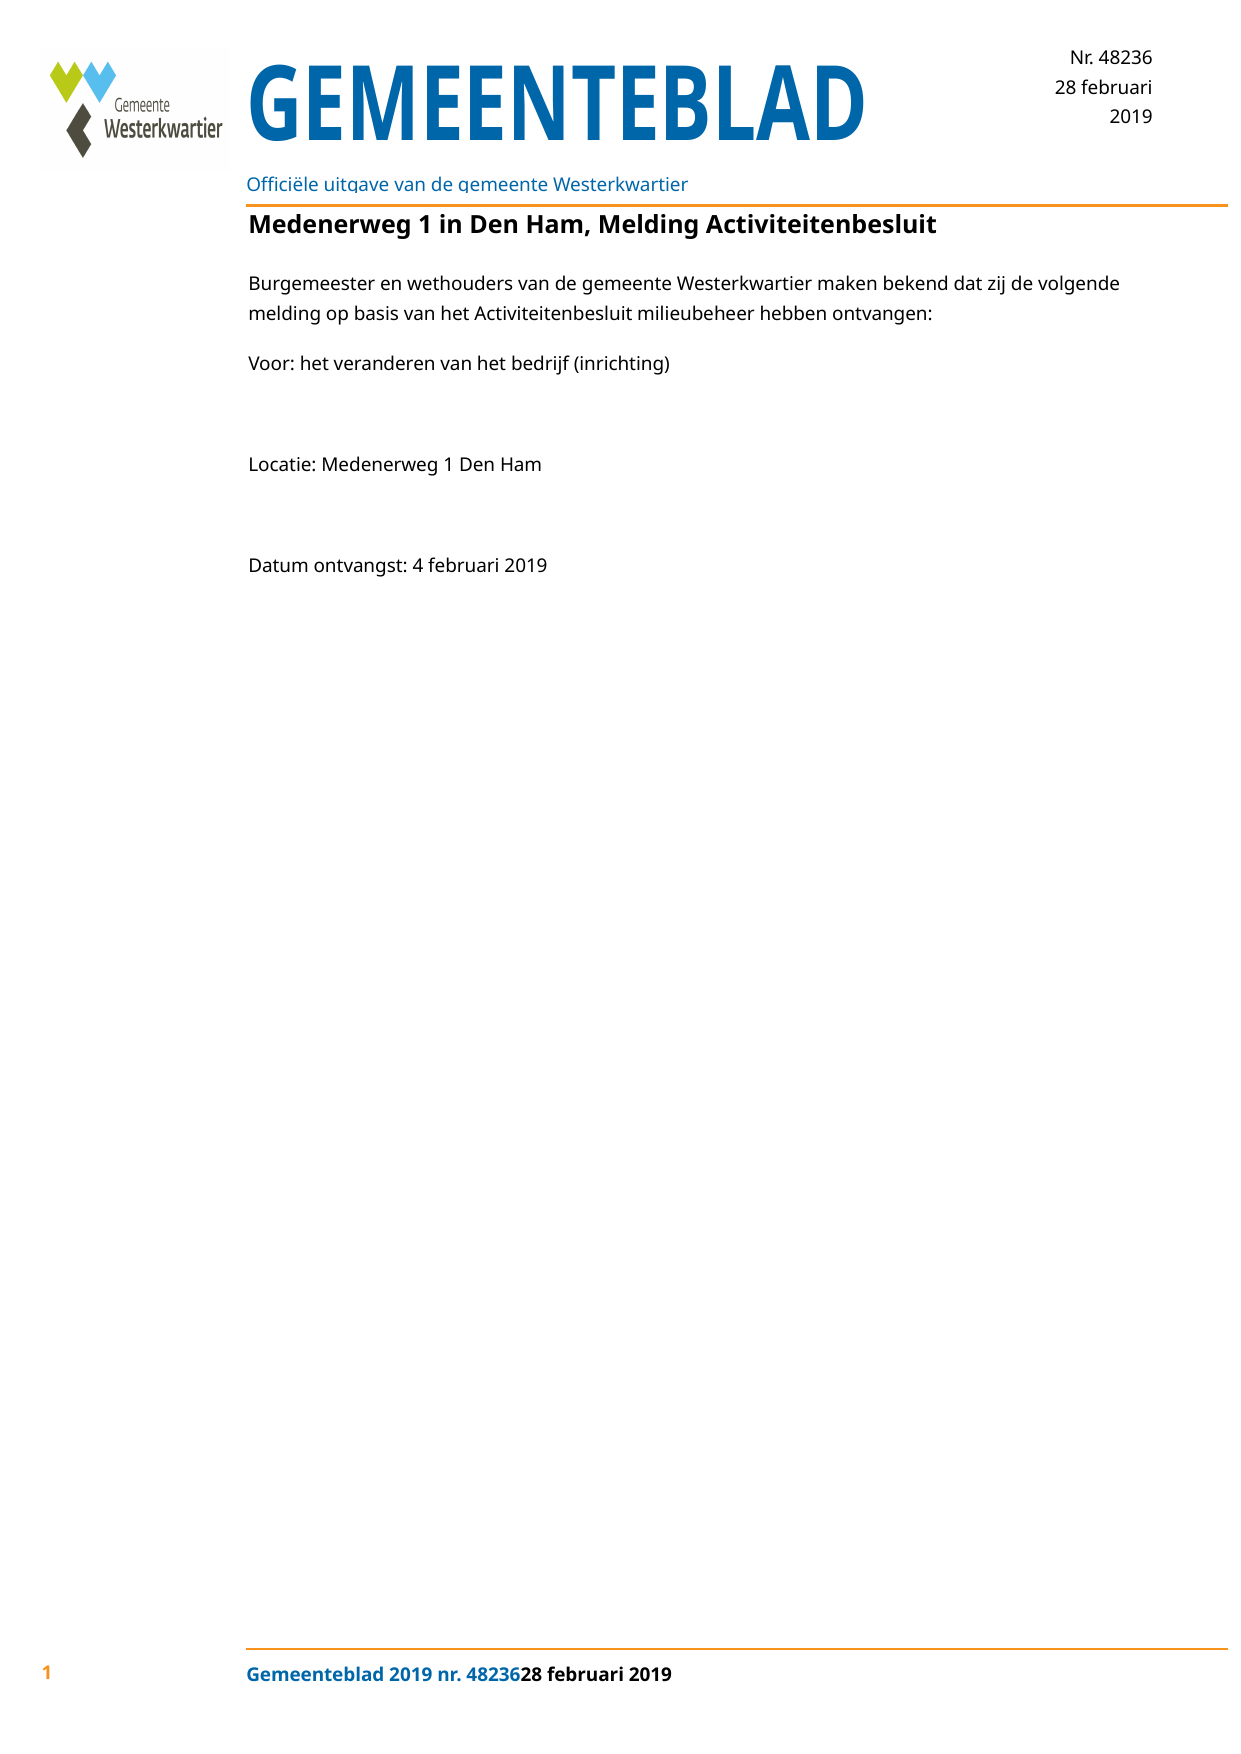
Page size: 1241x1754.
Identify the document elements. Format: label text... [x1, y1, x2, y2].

text Datum ontvangst: 4 februari 2019 [248, 552, 1152, 578]
text Medenerweg 1 in Den Ham, Melding Activiteitenbesluit [248, 207, 1152, 241]
text Voor: het veranderen van het bedrijf (inrichting) [248, 350, 1152, 376]
picture [41, 47, 231, 172]
text Locatie: Medenerweg 1 Den Ham [248, 451, 1152, 477]
text Burgemeester en wethouders van de gemeente Westerkwartier maken bekend dat zij de volgende melding op basis van het Activiteitenbesluit milieubeheer hebben ontvangen: [248, 270, 1152, 326]
